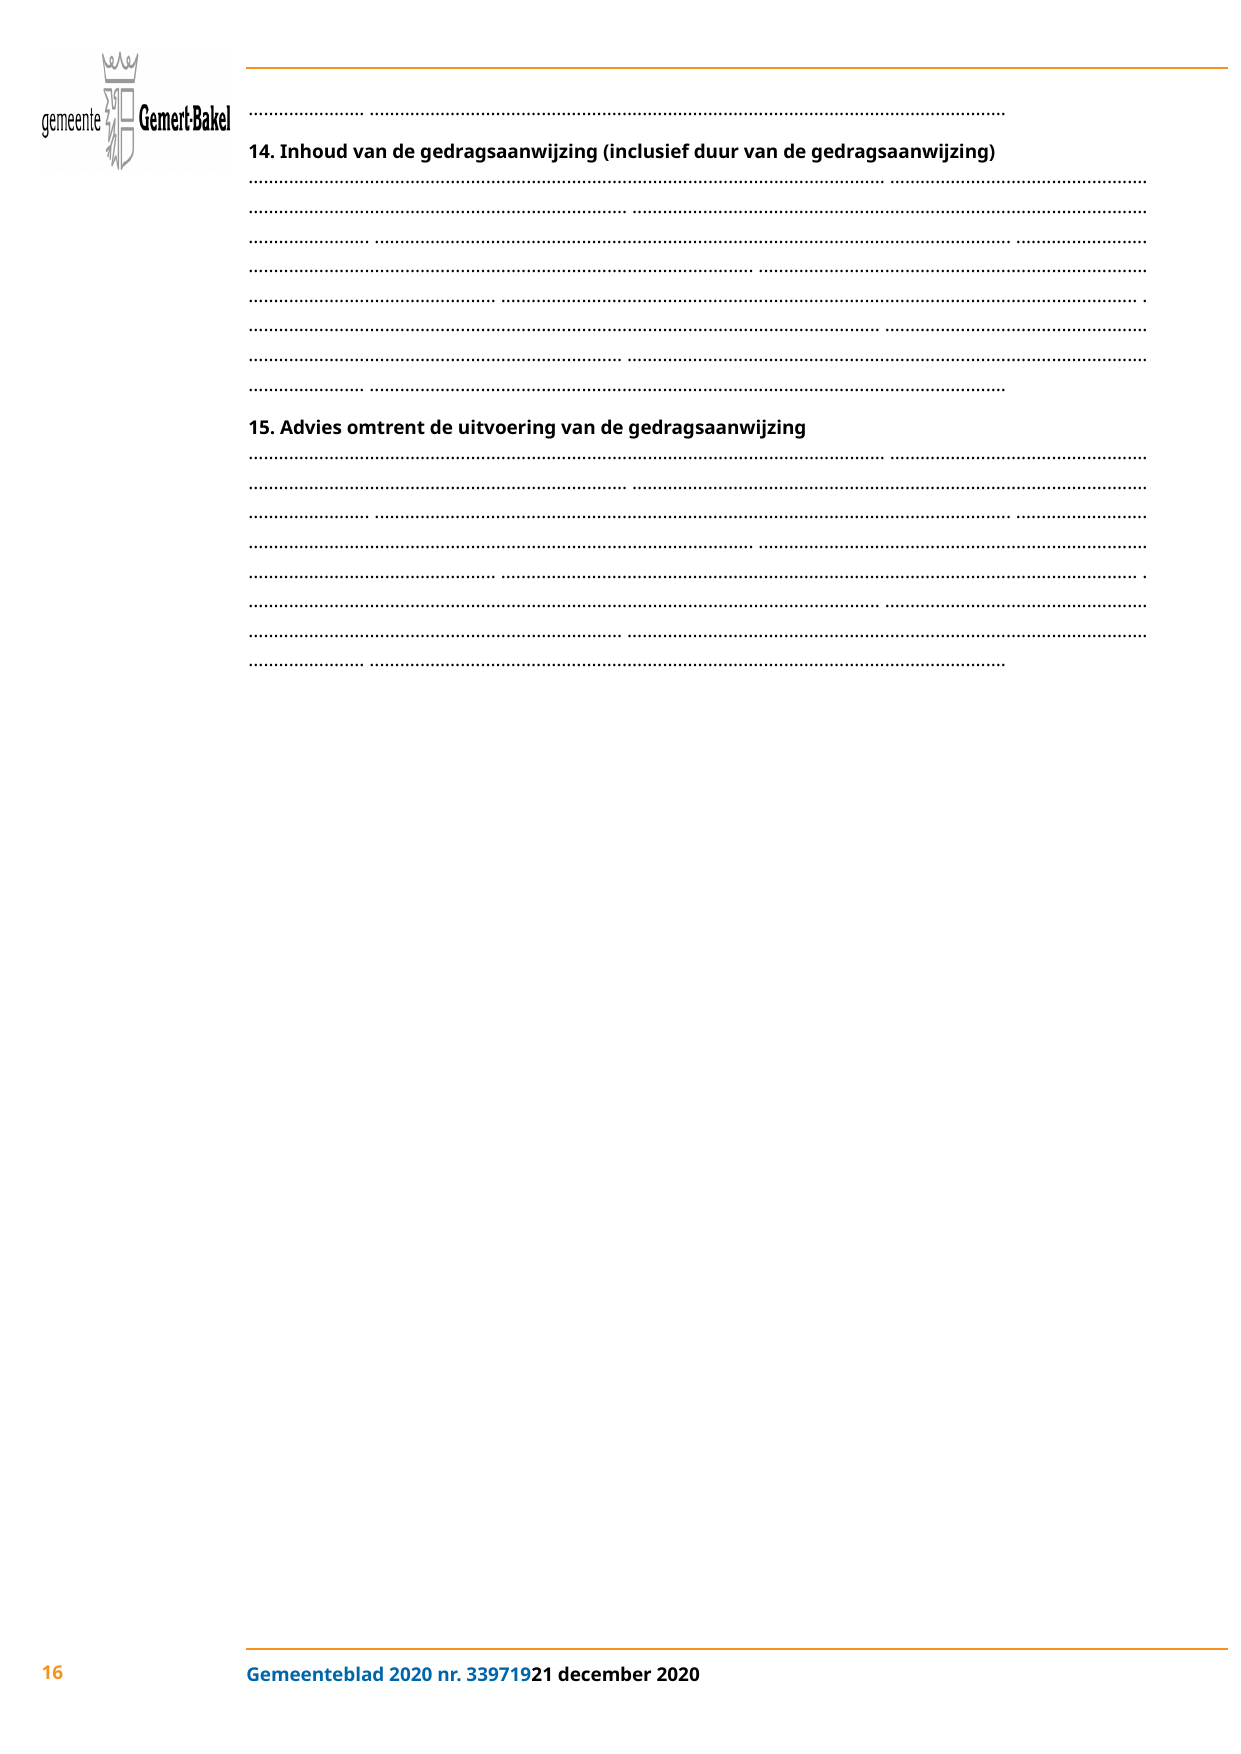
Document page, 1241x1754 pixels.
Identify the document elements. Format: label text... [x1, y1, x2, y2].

text 15. Advies omtrent de uitvoering van de gedragsaanwijzing [248, 414, 1152, 439]
picture [41, 47, 231, 172]
text .............................................................................................................................. .............................................................................................................................. .............................................................................................................................. .............................................................................................................................. .............................................................................................................................. .............................................................................................................................. .............................................................................................................................. .............................................................................................................................. .............................................................................................................................. .............................................................................................................................. .............................................................................................................................. [248, 439, 1152, 672]
text ....................... .............................................................................................................................. [248, 95, 1152, 121]
text .............................................................................................................................. .............................................................................................................................. .............................................................................................................................. .............................................................................................................................. .............................................................................................................................. .............................................................................................................................. .............................................................................................................................. .............................................................................................................................. .............................................................................................................................. .............................................................................................................................. .............................................................................................................................. [248, 164, 1152, 396]
text 14. Inhoud van de gedragsaanwijzing (inclusief duur van de gedragsaanwijzing) [248, 138, 1152, 164]
